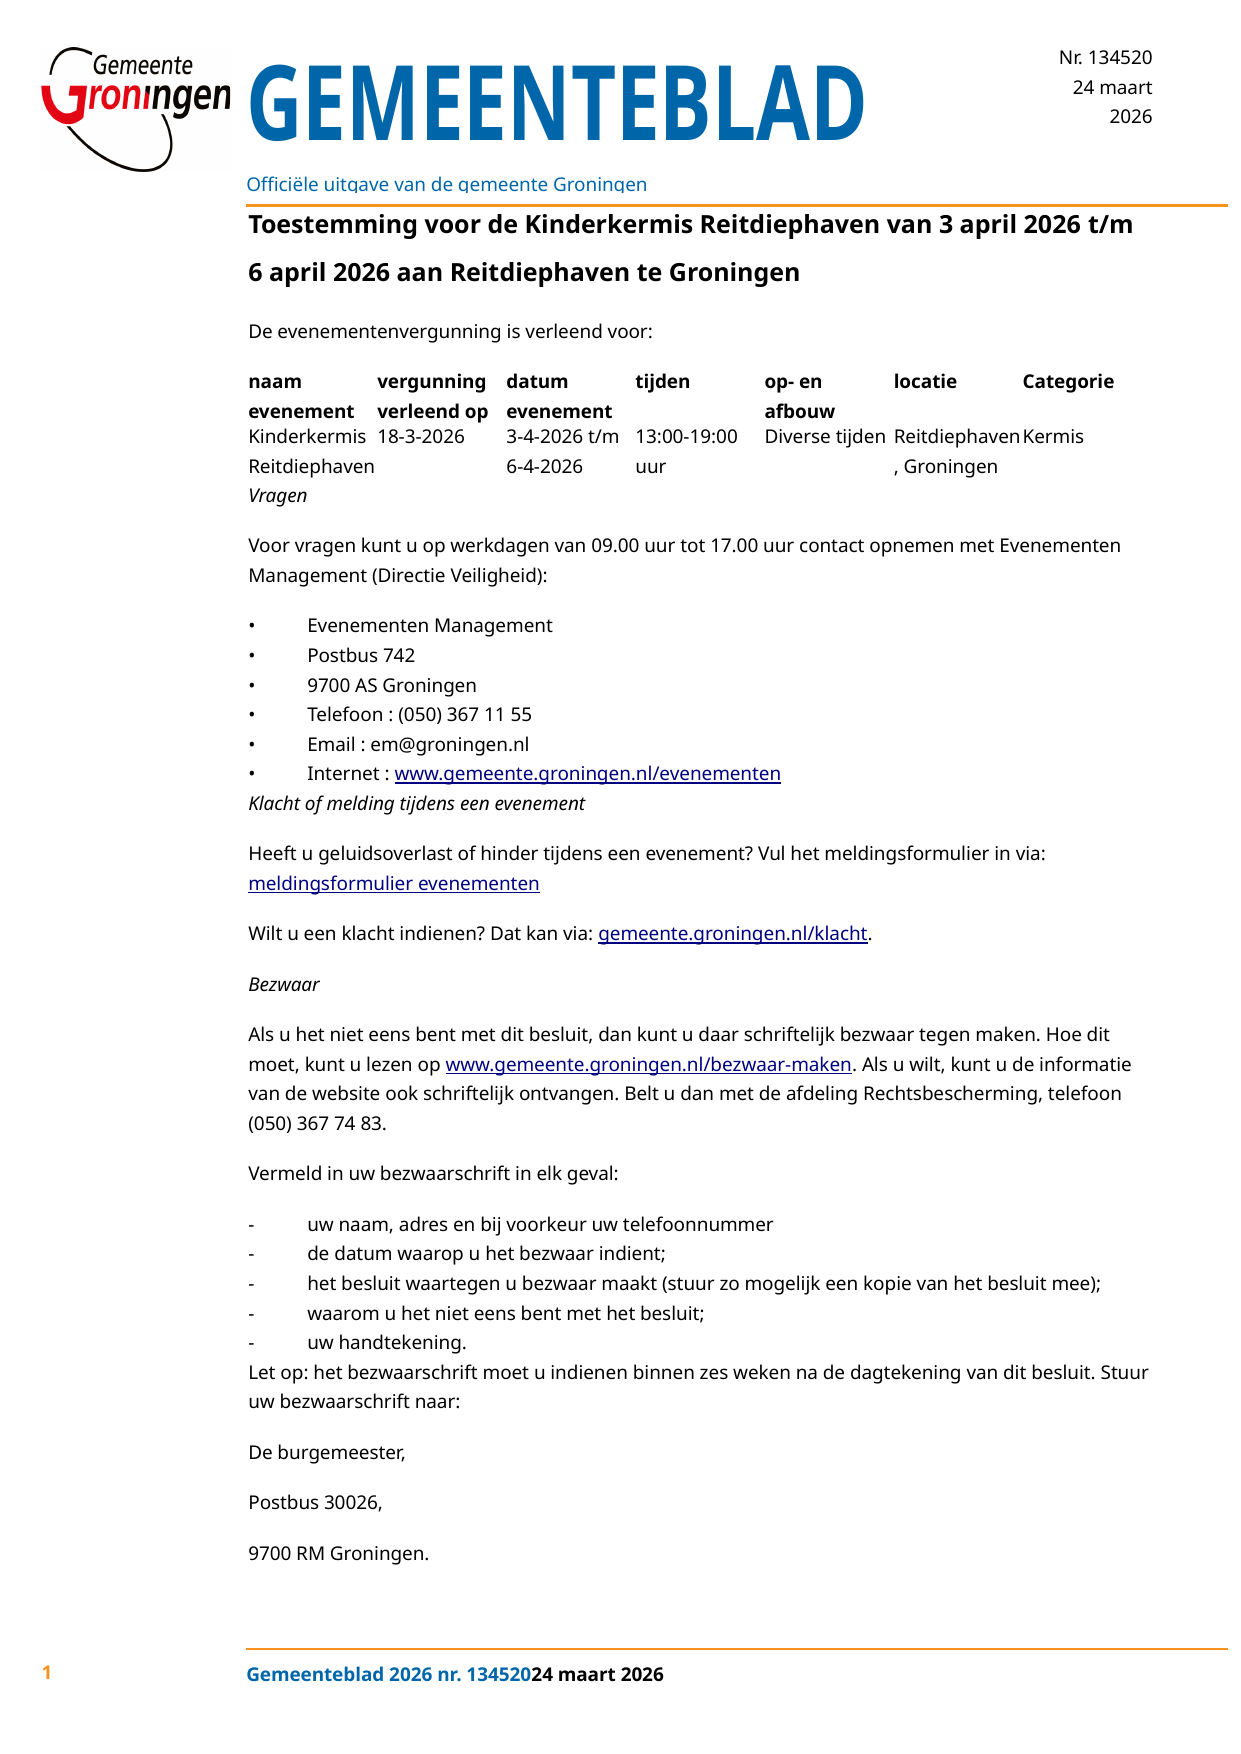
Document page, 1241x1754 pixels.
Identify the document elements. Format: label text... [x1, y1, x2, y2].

text Bezwaar [248, 971, 1152, 997]
list waarom u het niet eens bent met het besluit; [248, 1300, 1152, 1326]
table_cell Kermis [1023, 424, 1152, 479]
text Let op: het bezwaarschrift moet u indienen binnen zes weken na de dagtekening van dit besluit. Stuur uw bezwaarschrift naar: [248, 1359, 1152, 1414]
table_cell 13:00-19:00 uur [635, 424, 764, 479]
list uw naam, adres en bij voorkeur uw telefoonnummer [248, 1211, 1152, 1237]
text 9700 RM Groningen. [248, 1540, 1152, 1566]
text Klacht of melding tijdens een evenement [248, 790, 1152, 816]
text Vragen [248, 482, 1152, 508]
text Postbus 30026, [248, 1489, 1152, 1515]
text De burgemeester, [248, 1439, 1152, 1465]
table_cell Reitdiephaven, Groningen [894, 424, 1022, 479]
text Heeft u geluidsoverlast of hinder tijdens een evenement? Vul het meldingsformulier in via: meldingsformulier evenementen [248, 841, 1152, 896]
text De evenementenvergunning is verleend voor: [248, 318, 1152, 344]
text Als u het niet eens bent met dit besluit, dan kunt u daar schriftelijk bezwaar tegen maken. Hoe dit moet, kunt u lezen op www.gemeente.groningen.nl/bezwaar-maken. Als u wilt, kunt u de informatie van de website ook schriftelijk ontvangen. Belt u dan met de afdeling Rechtsbescherming, telefoon (050) 367 74 83. [248, 1021, 1152, 1136]
text Voor vragen kunt u op werkdagen van 09.00 uur tot 17.00 uur contact opnemen met Evenementen Management (Directie Veiligheid): [248, 533, 1152, 588]
list het besluit waartegen u bezwaar maakt (stuur zo mogelijk een kopie van het besluit mee); [248, 1270, 1152, 1296]
table_header datum evenement [506, 369, 635, 424]
table_cell Kinderkermis Reitdiephaven [248, 424, 377, 479]
list Internet : www.gemeente.groningen.nl/evenementen [248, 761, 1152, 786]
picture [41, 47, 231, 172]
table_header tijden [635, 369, 764, 424]
list Postbus 742 [248, 642, 1152, 668]
text Wilt u een klacht indienen? Dat kan via: gemeente.groningen.nl/klacht. [248, 921, 1152, 946]
table_header naam evenement [248, 369, 377, 424]
table_cell 18-3-2026 [377, 424, 506, 479]
table_header op- en afbouw [764, 369, 893, 424]
table_header vergunning verleend op [377, 369, 506, 424]
table_cell Diverse tijden [764, 424, 893, 479]
list de datum waarop u het bezwaar indient; [248, 1241, 1152, 1266]
table_header locatie [894, 369, 1022, 424]
list uw handtekening. [248, 1329, 1152, 1355]
table_cell 3-4-2026 t/m 6-4-2026 [506, 424, 635, 479]
list Evenementen Management [248, 613, 1152, 638]
list Email : em@groningen.nl [248, 731, 1152, 757]
text Vermeld in uw bezwaarschrift in elk geval: [248, 1161, 1152, 1186]
list 9700 AS Groningen [248, 672, 1152, 698]
list Telefoon : (050) 367 11 55 [248, 701, 1152, 727]
table_header Categorie [1023, 369, 1152, 424]
text Toestemming voor de Kinderkermis Reitdiephaven van 3 april 2026 t/m 6 april 2026 aan Reitdiephaven te Groningen [248, 207, 1152, 288]
